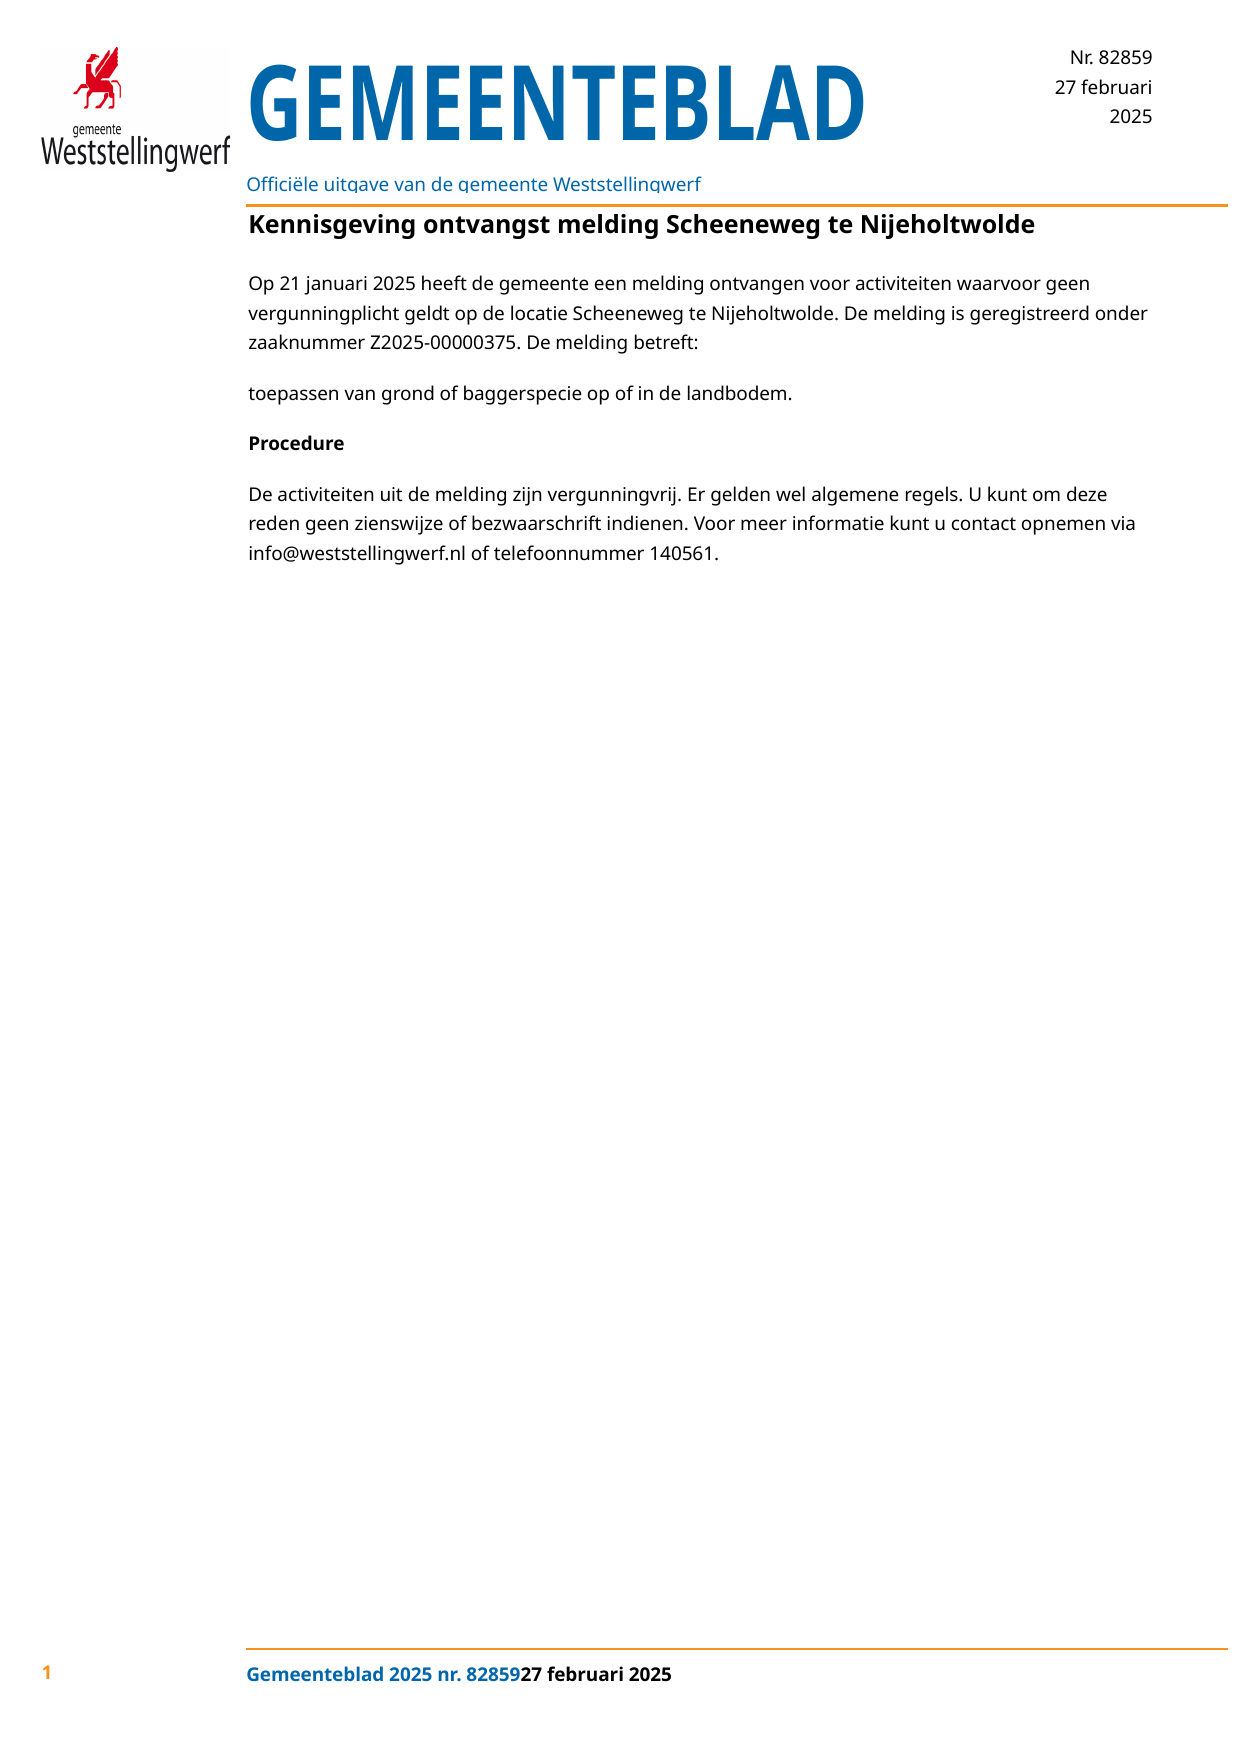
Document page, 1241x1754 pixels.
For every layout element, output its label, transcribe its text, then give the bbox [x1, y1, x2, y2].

text De activiteiten uit de melding zijn vergunningvrij. Er gelden wel algemene regels. U kunt om deze reden geen zienswijze of bezwaarschrift indienen. Voor meer informatie kunt u contact opnemen via info@weststellingwerf.nl of telefoonnummer 140561. [248, 481, 1152, 566]
picture [41, 47, 231, 172]
text Procedure [248, 430, 1152, 456]
text toepassen van grond of baggerspecie op of in de landbodem. [248, 380, 1152, 406]
text Op 21 januari 2025 heeft de gemeente een melding ontvangen voor activiteiten waarvoor geen vergunningplicht geldt op de locatie Scheeneweg te Nijeholtwolde. De melding is geregistreerd onder zaaknummer Z2025-00000375. De melding betreft: [248, 270, 1152, 355]
text Kennisgeving ontvangst melding Scheeneweg te Nijeholtwolde [248, 207, 1152, 241]
